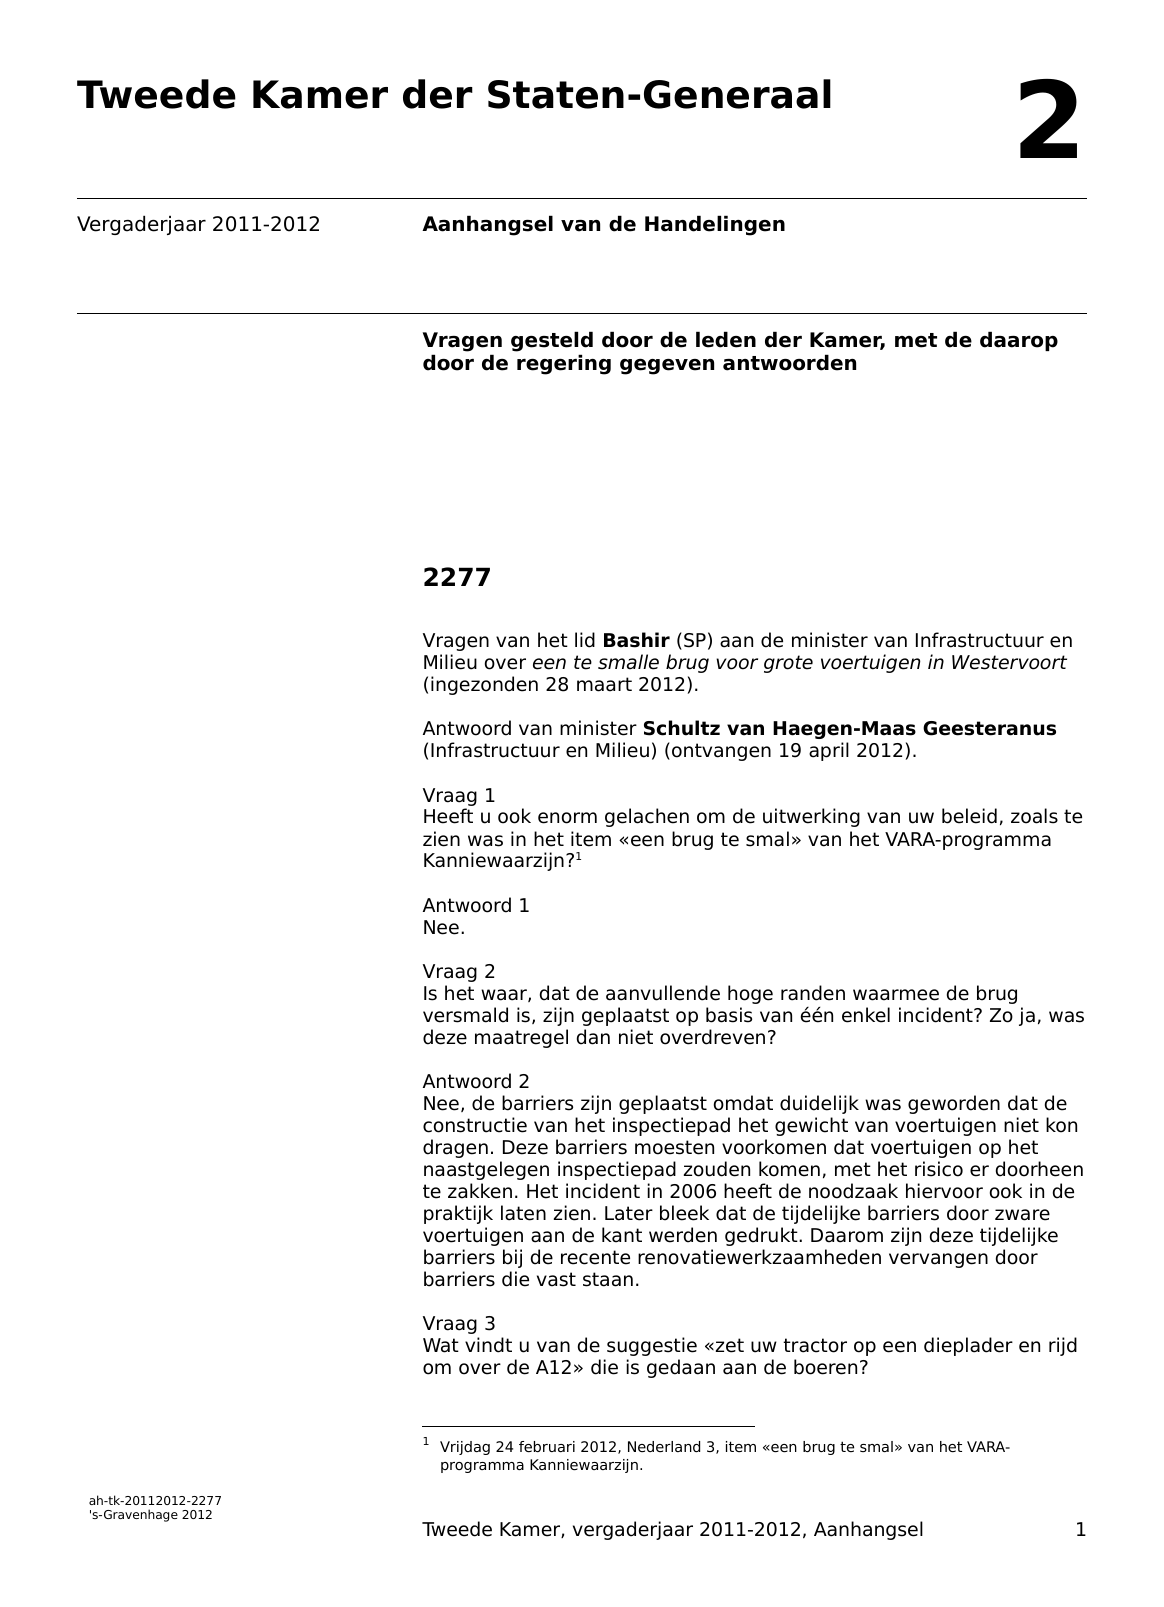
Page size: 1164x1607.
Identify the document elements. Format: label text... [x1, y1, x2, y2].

table_header 2 [886, 59, 1087, 198]
table_cell Vragen gesteld door de leden der Kamer, met de daarop door de regering gegeven antwoorden [422, 314, 1087, 375]
text Vraag 1 [422, 784, 1087, 806]
text Nee, de barriers zijn geplaatst omdat duidelijk was geworden dat de constructie van het inspectiepad het gewicht van voertuigen niet kon dragen. Deze barriers moesten voorkomen dat voertuigen op het naastgelegen inspectiepad zouden komen, met het risico er doorheen te zakken. Het incident in 2006 heeft de noodzaak hiervoor ook in de praktijk laten zien. Later bleek dat de tijdelijke barriers door zware voertuigen aan de kant werden gedrukt. Daarom zijn deze tijdelijke barriers bij de recente renovatiewerkzaamheden vervangen door barriers die vast staan. [422, 1093, 1087, 1291]
table_cell Aanhangsel van de Handelingen [422, 199, 1087, 313]
text Vrijdag 24 februari 2012, Nederland 3, item «een brug te smal» van het VARA-programma Kanniewaarzijn. [422, 1435, 1087, 1474]
text Vragen van het lid Bashir (SP) aan de minister van Infrastructuur en Milieu over een te smalle brug voor grote voertuigen in Westervoort (ingezonden 28 maart 2012). [422, 630, 1087, 696]
text Antwoord 1 [422, 894, 1087, 917]
text Is het waar, dat de aanvullende hoge randen waarmee de brug versmald is, zijn geplaatst op basis van één enkel incident? Zo ja, was deze maatregel dan niet overdreven? [422, 983, 1087, 1049]
text Antwoord van minister Schultz van Haegen-Maas Geesteranus (Infrastructuur en Milieu) (ontvangen 19 april 2012). [422, 718, 1087, 762]
text Wat vindt u van de suggestie «zet uw tractor op een dieplader en rijd om over de A12» die is gedaan aan de boeren? [422, 1335, 1087, 1379]
table_header Tweede Kamer der Staten-Generaal [77, 59, 886, 198]
text Antwoord 2 [422, 1071, 1087, 1093]
text Vraag 3 [422, 1313, 1087, 1335]
text Vraag 2 [422, 961, 1087, 983]
text ah-tk-20112012-2277 [88, 1494, 323, 1508]
text Nee. [422, 917, 1087, 938]
text 's-Gravenhage 2012 [88, 1508, 323, 1522]
table_cell [77, 314, 422, 375]
table_cell Vergaderjaar 2011-2012 [77, 199, 422, 313]
text 2277 [422, 563, 1087, 592]
text Heeft u ook enorm gelachen om de uitwerking van uw beleid, zoals te zien was in het item «een brug te smal» van het VARA-programma Kanniewaarzijn? [422, 806, 1087, 872]
